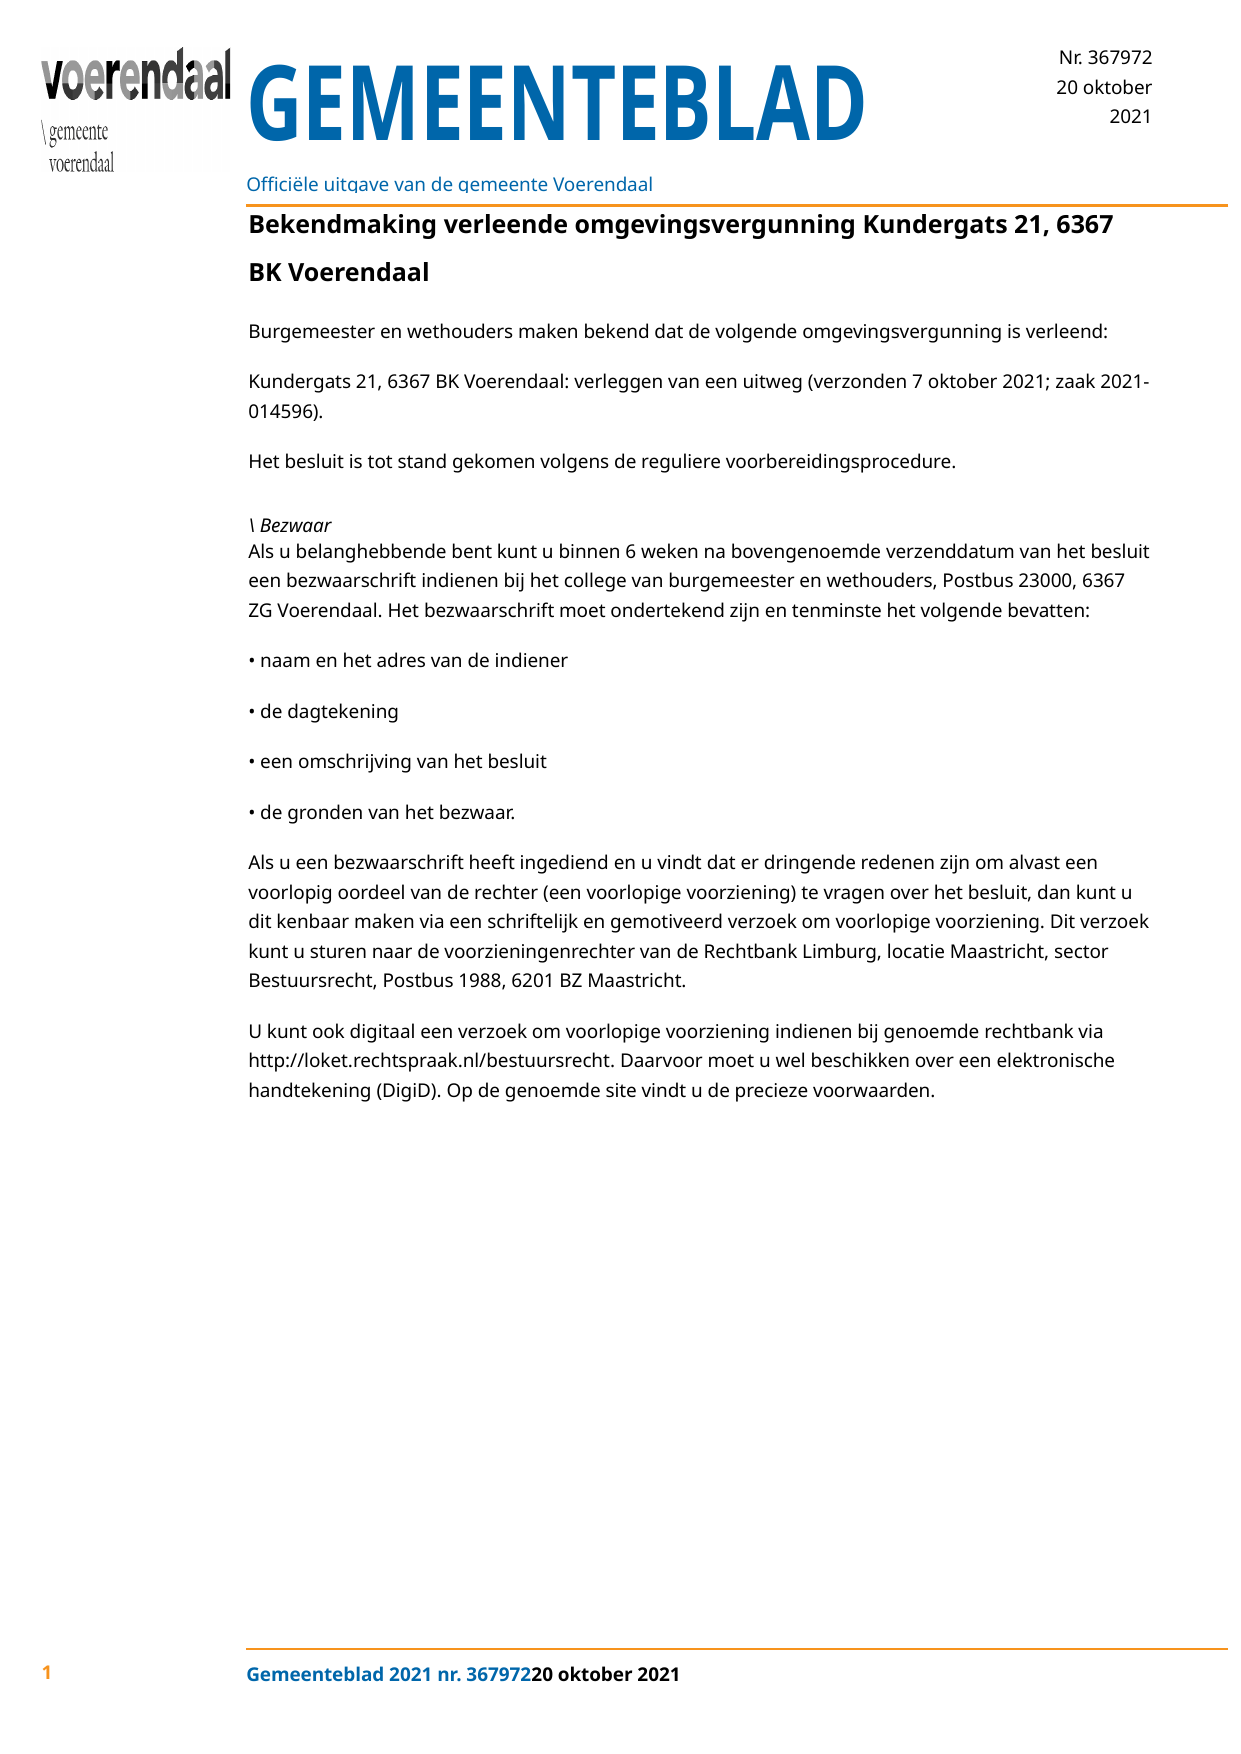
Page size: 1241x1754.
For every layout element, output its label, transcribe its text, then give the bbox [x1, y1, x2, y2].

text Burgemeester en wethouders maken bekend dat de volgende omgevingsvergunning is verleend: [248, 318, 1152, 344]
text Als u een bezwaarschrift heeft ingediend en u vindt dat er dringende redenen zijn om alvast een voorlopig oordeel van de rechter (een voorlopige voorziening) te vragen over het besluit, dan kunt u dit kenbaar maken via een schriftelijk en gemotiveerd verzoek om voorlopige voorziening. Dit verzoek kunt u sturen naar de voorzieningenrechter van de Rechtbank Limburg, locatie Maastricht, sector Bestuursrecht, Postbus 1988, 6201 BZ Maastricht. [248, 849, 1152, 993]
text Het besluit is tot stand gekomen volgens de reguliere voorbereidingsprocedure. [248, 448, 1152, 474]
text Bekendmaking verleende omgevingsvergunning Kundergats 21, 6367 BK Voerendaal [248, 207, 1152, 288]
text Kundergats 21, 6367 BK Voerendaal: verleggen van een uitweg (verzonden 7 oktober 2021; zaak 2021-014596). [248, 368, 1152, 424]
picture [41, 47, 231, 172]
text \ Bezwaar [248, 512, 1152, 538]
text • de gronden van het bezwaar. [248, 799, 1152, 824]
text U kunt ook digitaal een verzoek om voorlopige voorziening indienen bij genoemde rechtbank via http://loket.rechtspraak.nl/bestuursrecht. Daarvoor moet u wel beschikken over een elektronische handtekening (DigiD). Op de genoemde site vindt u de precieze voorwaarden. [248, 1018, 1152, 1103]
text • een omschrijving van het besluit [248, 748, 1152, 774]
text • naam en het adres van de indiener [248, 648, 1152, 673]
text Als u belanghebbende bent kunt u binnen 6 weken na bovengenoemde verzenddatum van het besluit een bezwaarschrift indienen bij het college van burgemeester en wethouders, Postbus 23000, 6367 ZG Voerendaal. Het bezwaarschrift moet ondertekend zijn en tenminste het volgende bevatten: [248, 538, 1152, 623]
text • de dagtekening [248, 698, 1152, 724]
